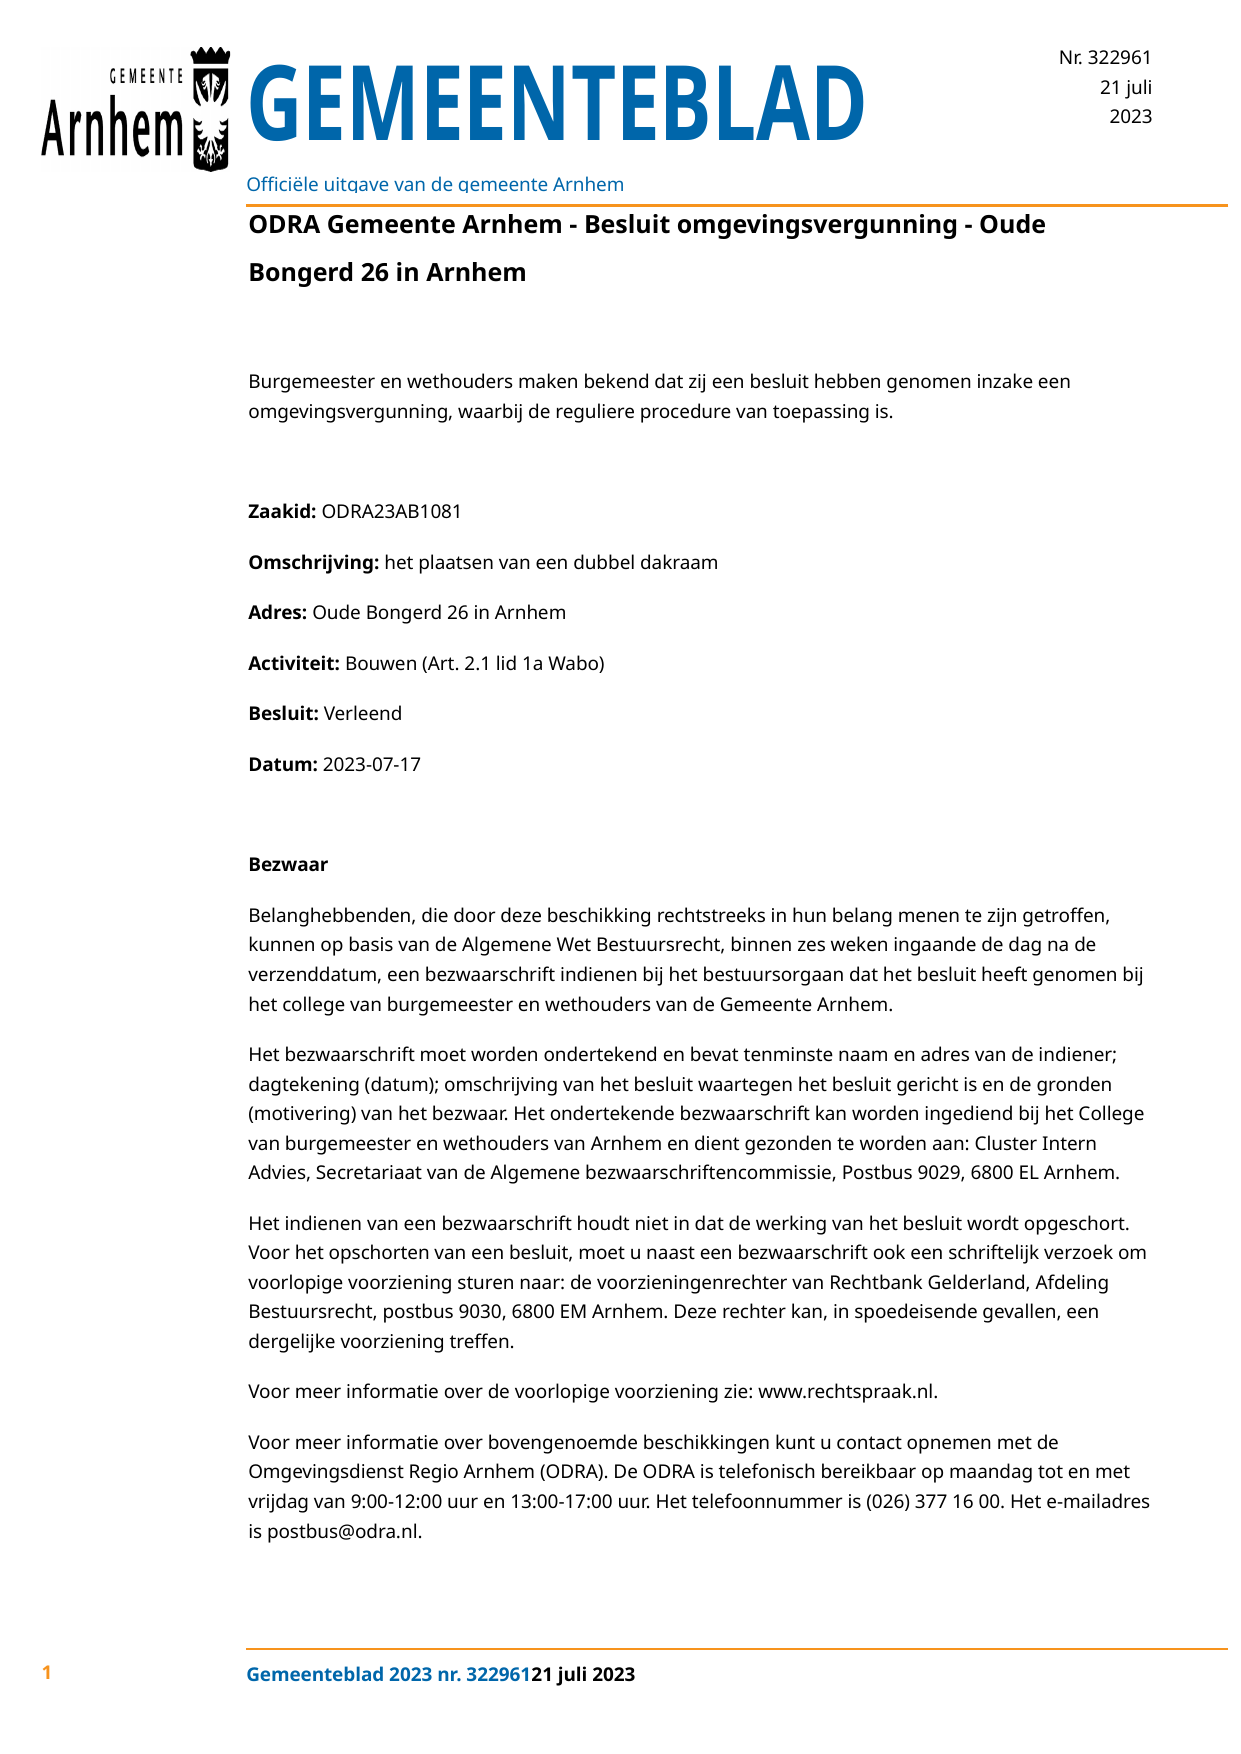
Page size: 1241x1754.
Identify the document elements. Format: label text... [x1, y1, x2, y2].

text Datum: 2023-07-17 [248, 751, 1152, 777]
text Voor meer informatie over bovengenoemde beschikkingen kunt u contact opnemen met de Omgevingsdienst Regio Arnhem (ODRA). De ODRA is telefonisch bereikbaar op maandag tot en met vrijdag van 9:00-12:00 uur en 13:00-17:00 uur. Het telefoonnummer is (026) 377 16 00. Het e-mailadres is postbus@odra.nl. [248, 1429, 1152, 1544]
text Voor meer informatie over de voorlopige voorziening zie: www.rechtspraak.nl. [248, 1379, 1152, 1404]
picture [41, 47, 231, 172]
text Besluit: Verleend [248, 700, 1152, 726]
text Omschrijving: het plaatsen van een dubbel dakraam [248, 549, 1152, 575]
text ODRA Gemeente Arnhem - Besluit omgevingsvergunning - Oude Bongerd 26 in Arnhem [248, 207, 1152, 288]
text Zaakid: ODRA23AB1081 [248, 499, 1152, 524]
text Burgemeester en wethouders maken bekend dat zij een besluit hebben genomen inzake een omgevingsvergunning, waarbij de reguliere procedure van toepassing is. [248, 368, 1152, 424]
text Adres: Oude Bongerd 26 in Arnhem [248, 599, 1152, 625]
text Bezwaar [248, 852, 1152, 877]
text Het bezwaarschrift moet worden ondertekend en bevat tenminste naam en adres van de indiener; dagtekening (datum); omschrijving van het besluit waartegen het besluit gericht is en de gronden (motivering) van het bezwaar. Het ondertekende bezwaarschrift kan worden ingediend bij het College van burgemeester en wethouders van Arnhem en dient gezonden te worden aan: Cluster Intern Advies, Secretariaat van de Algemene bezwaarschriftencommissie, Postbus 9029, 6800 EL Arnhem. [248, 1041, 1152, 1185]
text Belanghebbenden, die door deze beschikking rechtstreeks in hun belang menen te zijn getroffen, kunnen op basis van de Algemene Wet Bestuursrecht, binnen zes weken ingaande de dag na de verzenddatum, een bezwaarschrift indienen bij het bestuursorgaan dat het besluit heeft genomen bij het college van burgemeester en wethouders van de Gemeente Arnhem. [248, 902, 1152, 1017]
text Activiteit: Bouwen (Art. 2.1 lid 1a Wabo) [248, 650, 1152, 676]
text Het indienen van een bezwaarschrift houdt niet in dat de werking van het besluit wordt opgeschort. Voor het opschorten van een besluit, moet u naast een bezwaarschrift ook een schriftelijk verzoek om voorlopige voorziening sturen naar: de voorzieningenrechter van Rechtbank Gelderland, Afdeling Bestuursrecht, postbus 9030, 6800 EM Arnhem. Deze rechter kan, in spoedeisende gevallen, een dergelijke voorziening treffen. [248, 1210, 1152, 1354]
